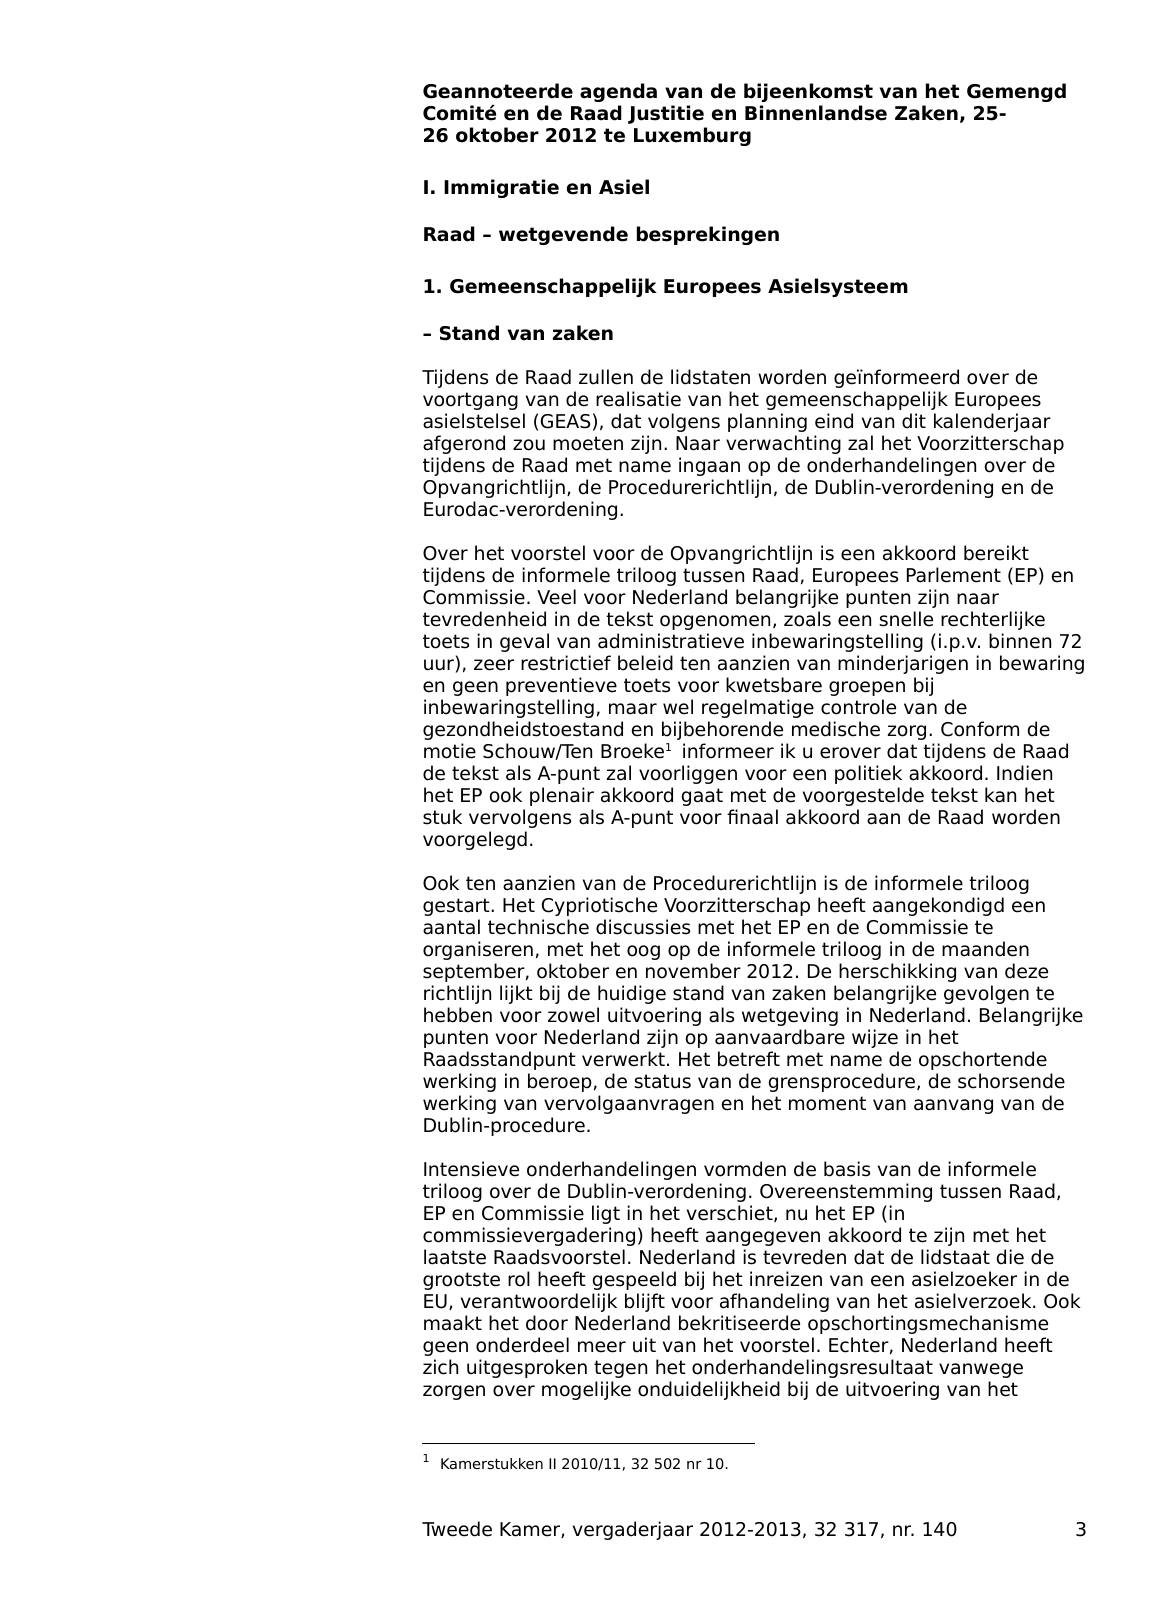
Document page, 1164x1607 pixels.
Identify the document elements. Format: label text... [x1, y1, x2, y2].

subtitle Raad – wetgevende besprekingen [422, 224, 1087, 246]
text Ook ten aanzien van de Procedurerichtlijn is de informele triloog gestart. Het Cypriotische Voorzitterschap heeft aangekondigd een aantal technische discussies met het EP en de Commissie te organiseren, met het oog op de informele triloog in de maanden september, oktober en november 2012. De herschikking van deze richtlijn lijkt bij de huidige stand van zaken belangrijke gevolgen te hebben voor zowel uitvoering als wetgeving in Nederland. Belangrijke punten voor Nederland zijn op aanvaardbare wijze in het Raadsstandpunt verwerkt. Het betreft met name de opschortende werking in beroep, de status van de grensprocedure, de schorsende werking van vervolgaanvragen en het moment van aanvang van de Dublin-procedure. [422, 873, 1087, 1137]
subtitle I. Immigratie en Asiel [422, 177, 1087, 199]
text Over het voorstel voor de Opvangrichtlijn is een akkoord bereikt tijdens de informele triloog tussen Raad, Europees Parlement (EP) en Commissie. Veel voor Nederland belangrijke punten zijn naar tevredenheid in de tekst opgenomen, zoals een snelle rechterlijke toets in geval van administratieve inbewaringstelling (i.p.v. binnen 72 uur), zeer restrictief beleid ten aanzien van minderjarigen in bewaring en geen preventieve toets voor kwetsbare groepen bij inbewaringstelling, maar wel regelmatige controle van de gezondheidstoestand en bijbehorende medische zorg. Conform de motie Schouw/Ten Broeke informeer ik u erover dat tijdens de Raad de tekst als A-punt zal voorliggen voor een politiek akkoord. Indien het EP ook plenair akkoord gaat met de voorgestelde tekst kan het stuk vervolgens als A-punt voor finaal akkoord aan de Raad worden voorgelegd. [422, 543, 1087, 851]
text Kamerstukken II 2010/11, 32 502 nr 10. [422, 1452, 1087, 1474]
text Intensieve onderhandelingen vormden de basis van de informele triloog over de Dublin-verordening. Overeenstemming tussen Raad, EP en Commissie ligt in het verschiet, nu het EP (in commissievergadering) heeft aangegeven akkoord te zijn met het laatste Raadsvoorstel. Nederland is tevreden dat de lidstaat die de grootste rol heeft gespeeld bij het inreizen van een asielzoeker in de EU, verantwoordelijk blijft voor afhandeling van het asielverzoek. Ook maakt het door Nederland bekritiseerde opschortingsmechanisme geen onderdeel meer uit van het voorstel. Echter, Nederland heeft zich uitgesproken tegen het onderhandelingsresultaat vanwege zorgen over mogelijke onduidelijkheid bij de uitvoering van het [422, 1159, 1087, 1401]
subtitle Geannoteerde agenda van de bijeenkomst van het Gemengd Comité en de Raad Justitie en Binnenlandse Zaken, 25-26 oktober 2012 te Luxemburg [422, 81, 1087, 147]
subtitle 1. Gemeenschappelijk Europees Asielsysteem [422, 276, 1087, 298]
text Tijdens de Raad zullen de lidstaten worden geïnformeerd over de voortgang van de realisatie van het gemeenschappelijk Europees asielstelsel (GEAS), dat volgens planning eind van dit kalenderjaar afgerond zou moeten zijn. Naar verwachting zal het Voorzitterschap tijdens de Raad met name ingaan op de onderhandelingen over de Opvangrichtlijn, de Procedurerichtlijn, de Dublin-verordening en de Eurodac-verordening. [422, 367, 1087, 521]
subtitle – Stand van zaken [422, 323, 1087, 345]
